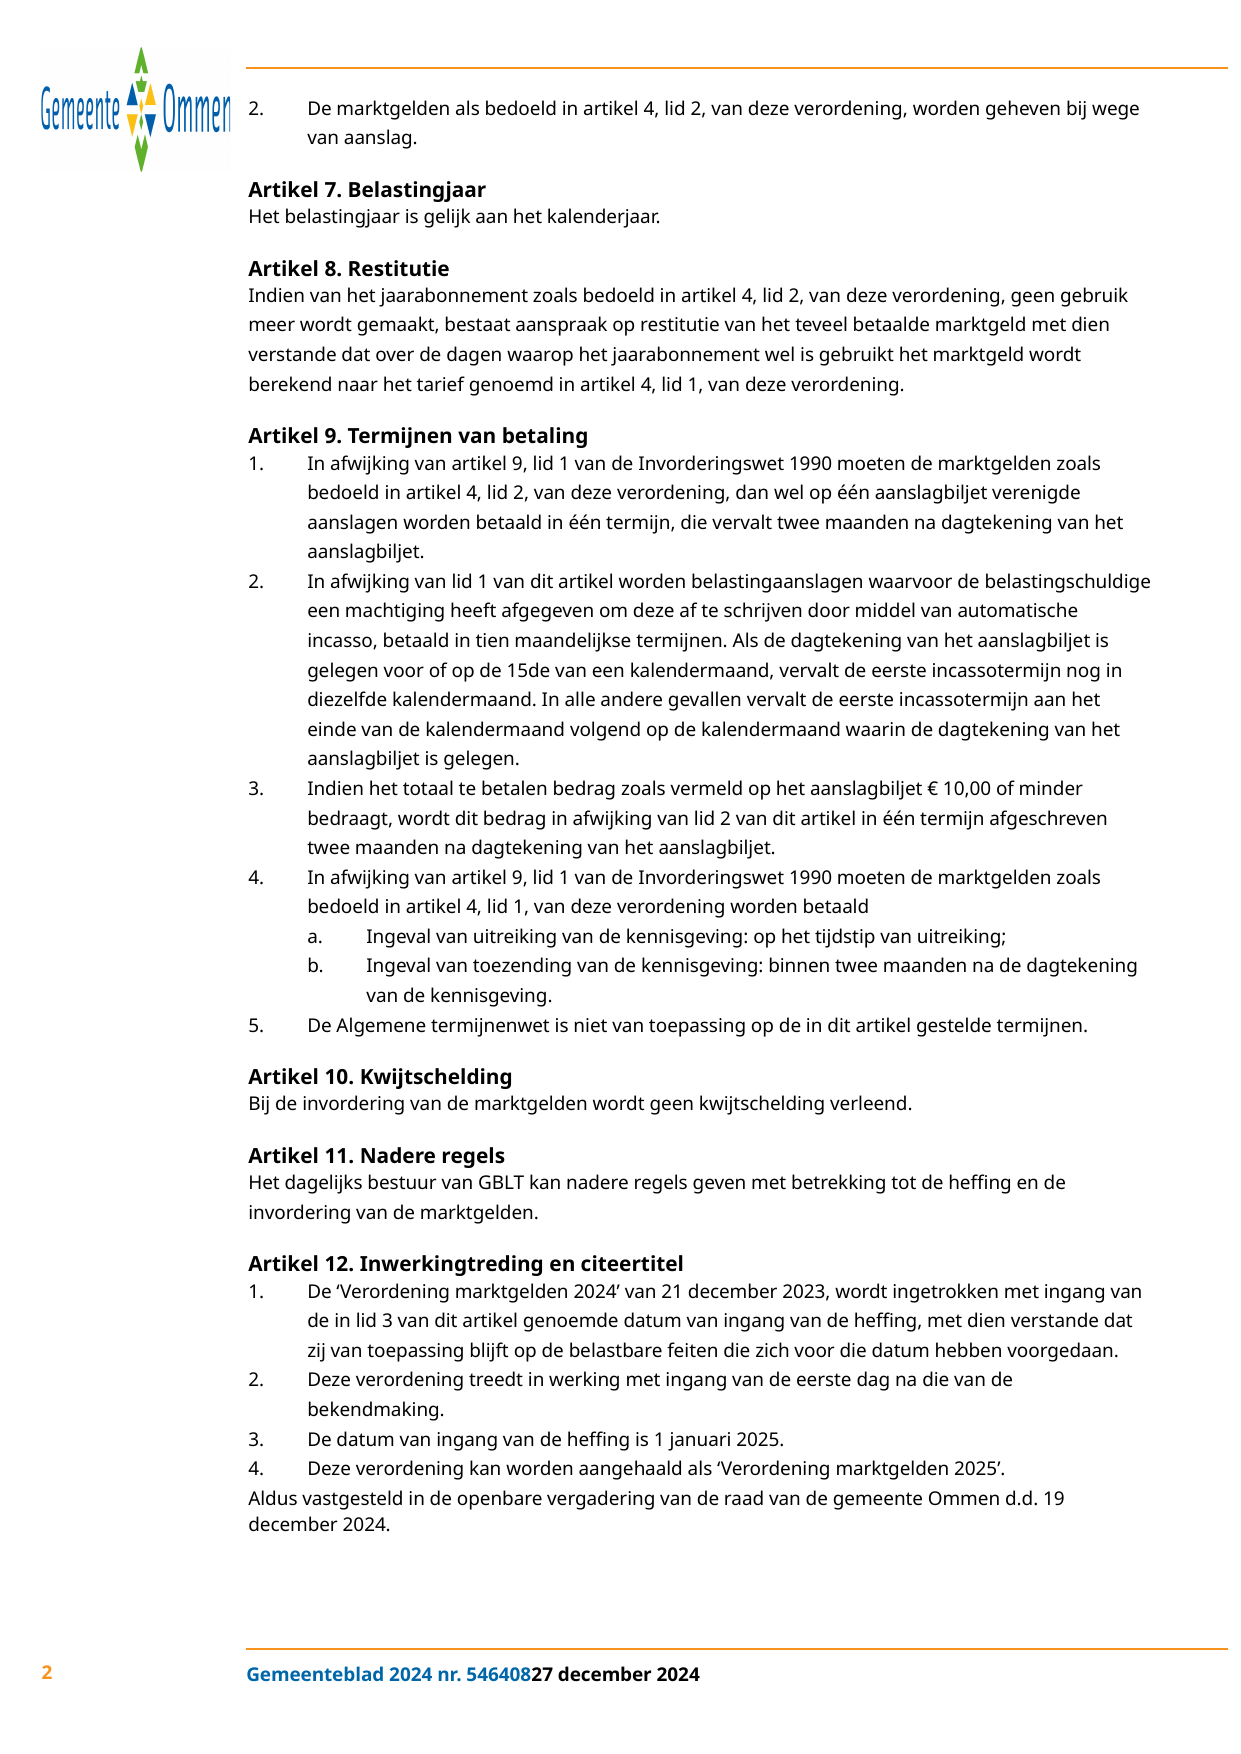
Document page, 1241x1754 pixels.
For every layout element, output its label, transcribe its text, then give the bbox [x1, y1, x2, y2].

text Aldus vastgesteld in de openbare vergadering van de raad van de gemeente Ommen d.d. 19 december 2024. [248, 1485, 1152, 1536]
text Bij de invordering van de marktgelden wordt geen kwijtschelding verleend. [248, 1091, 1152, 1116]
list De ‘Verordening marktgelden 2024’ van 21 december 2023, wordt ingetrokken met ingang van de in lid 3 van dit artikel genoemde datum van ingang van de heffing, met dien verstande dat zij van toepassing blijft op de belastbare feiten die zich voor die datum hebben voorgedaan. [248, 1278, 1152, 1363]
list Deze verordening treedt in werking met ingang van de eerste dag na die van de bekendmaking. [248, 1367, 1152, 1422]
list Ingeval van uitreiking van de kennisgeving: op het tijdstip van uitreiking; [307, 923, 1152, 949]
list Ingeval van toezending van de kennisgeving: binnen twee maanden na de dagtekening van de kennisgeving. [307, 953, 1152, 1008]
text Het belastingjaar is gelijk aan het kalenderjaar. [248, 203, 1152, 229]
list In afwijking van artikel 9, lid 1 van de Invorderingswet 1990 moeten de marktgelden zoals bedoeld in artikel 4, lid 2, van deze verordening, dan wel op één aanslagbiljet verenigde aanslagen worden betaald in één termijn, die vervalt twee maanden na dagtekening van het aanslagbiljet. [248, 450, 1152, 564]
list De datum van ingang van de heffing is 1 januari 2025. [248, 1426, 1152, 1452]
text Artikel 11. Nadere regels [248, 1141, 1152, 1169]
text Artikel 7. Belastingjaar [248, 175, 1152, 203]
text Artikel 10. Kwijtschelding [248, 1062, 1152, 1091]
list De Algemene termijnenwet is niet van toepassing op de in dit artikel gestelde termijnen. [248, 1012, 1152, 1037]
text Indien van het jaarabonnement zoals bedoeld in artikel 4, lid 2, van deze verordening, geen gebruik meer wordt gemaakt, bestaat aanspraak op restitutie van het teveel betaalde marktgeld met dien verstande dat over de dagen waarop het jaarabonnement wel is gebruikt het marktgeld wordt berekend naar het tarief genoemd in artikel 4, lid 1, van deze verordening. [248, 282, 1152, 397]
list Deze verordening kan worden aangehaald als ‘Verordening marktgelden 2025’. [248, 1455, 1152, 1481]
list Indien het totaal te betalen bedrag zoals vermeld op het aanslagbiljet € 10,00 of minder bedraagt, wordt dit bedrag in afwijking van lid 2 van dit artikel in één termijn afgeschreven twee maanden na dagtekening van het aanslagbiljet. [248, 775, 1152, 860]
text Artikel 12. Inwerkingtreding en citeertitel [248, 1249, 1152, 1278]
text Het dagelijks bestuur van GBLT kan nadere regels geven met betrekking tot de heffing en de invordering van de marktgelden. [248, 1169, 1152, 1225]
text Artikel 8. Restitutie [248, 254, 1152, 282]
list In afwijking van artikel 9, lid 1 van de Invorderingswet 1990 moeten de marktgelden zoals bedoeld in artikel 4, lid 1, van deze verordening worden betaald [248, 864, 1152, 919]
picture [41, 47, 231, 172]
list In afwijking van lid 1 van dit artikel worden belastingaanslagen waarvoor de belastingschuldige een machtiging heeft afgegeven om deze af te schrijven door middel van automatische incasso, betaald in tien maandelijkse termijnen. Als de dagtekening van het aanslagbiljet is gelegen voor of op de 15de van een kalendermaand, vervalt de eerste incassotermijn nog in diezelfde kalendermaand. In alle andere gevallen vervalt de eerste incassotermijn aan het einde van de kalendermaand volgend op de kalendermaand waarin de dagtekening van het aanslagbiljet is gelegen. [248, 568, 1152, 771]
list De marktgelden als bedoeld in artikel 4, lid 2, van deze verordening, worden geheven bij wege van aanslag. [248, 95, 1152, 150]
text Artikel 9. Termijnen van betaling [248, 421, 1152, 450]
